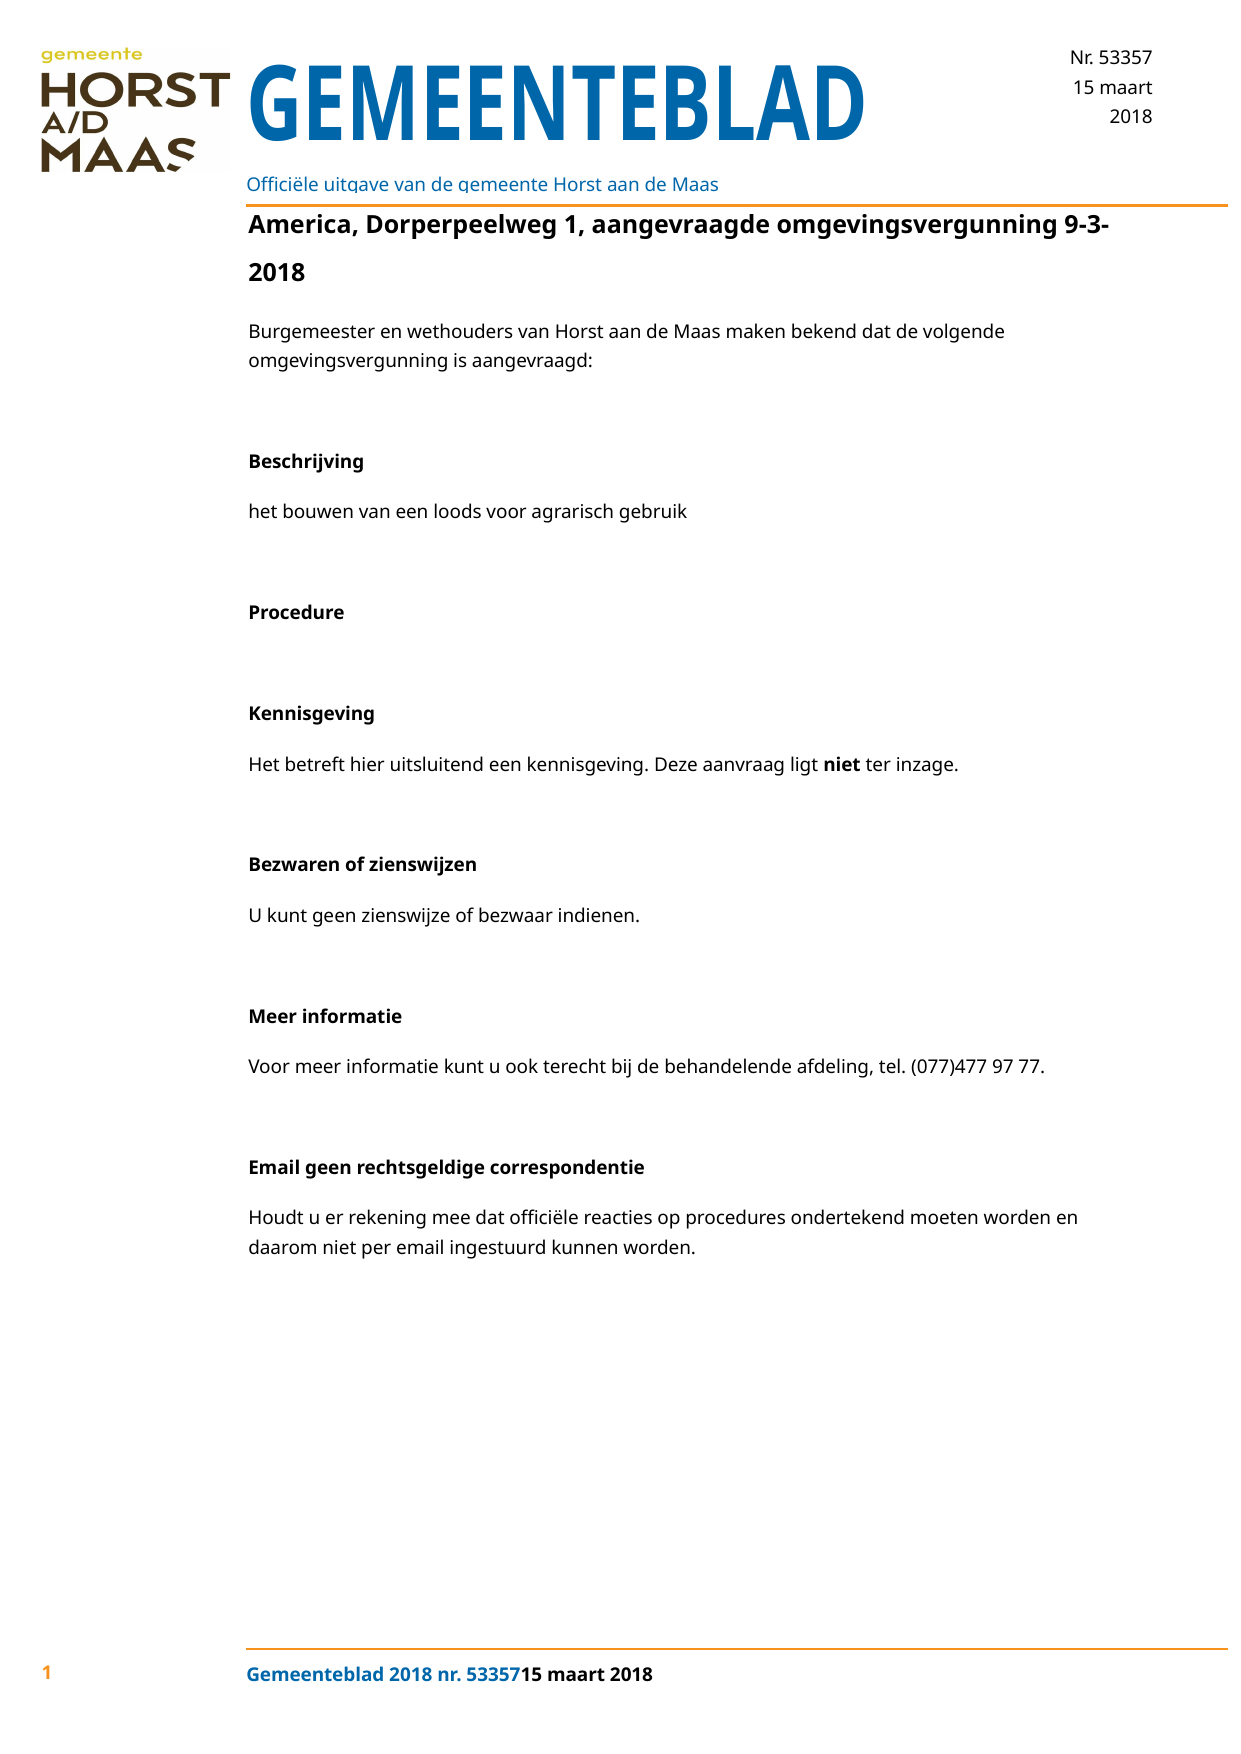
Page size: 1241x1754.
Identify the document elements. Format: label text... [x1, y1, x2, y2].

text Procedure [248, 599, 1152, 625]
text Het betreft hier uitsluitend een kennisgeving. Deze aanvraag ligt niet ter inzage. [248, 751, 1152, 777]
text het bouwen van een loods voor agrarisch gebruik [248, 499, 1152, 524]
text Email geen rechtsgeldige correspondentie [248, 1154, 1152, 1180]
text U kunt geen zienswijze of bezwaar indienen. [248, 902, 1152, 928]
text Beschrijving [248, 448, 1152, 474]
picture [41, 47, 231, 172]
text Bezwaren of zienswijzen [248, 852, 1152, 877]
text Kennisgeving [248, 700, 1152, 726]
text Meer informatie [248, 1003, 1152, 1029]
text Burgemeester en wethouders van Horst aan de Maas maken bekend dat de volgende omgevingsvergunning is aangevraagd: [248, 318, 1152, 373]
text Houdt u er rekening mee dat officiële reacties op procedures ondertekend moeten worden en daarom niet per email ingestuurd kunnen worden. [248, 1204, 1152, 1260]
text Voor meer informatie kunt u ook terecht bij de behandelende afdeling, tel. (077)477 97 77. [248, 1053, 1152, 1079]
text America, Dorperpeelweg 1, aangevraagde omgevingsvergunning 9-3-2018 [248, 207, 1152, 288]
